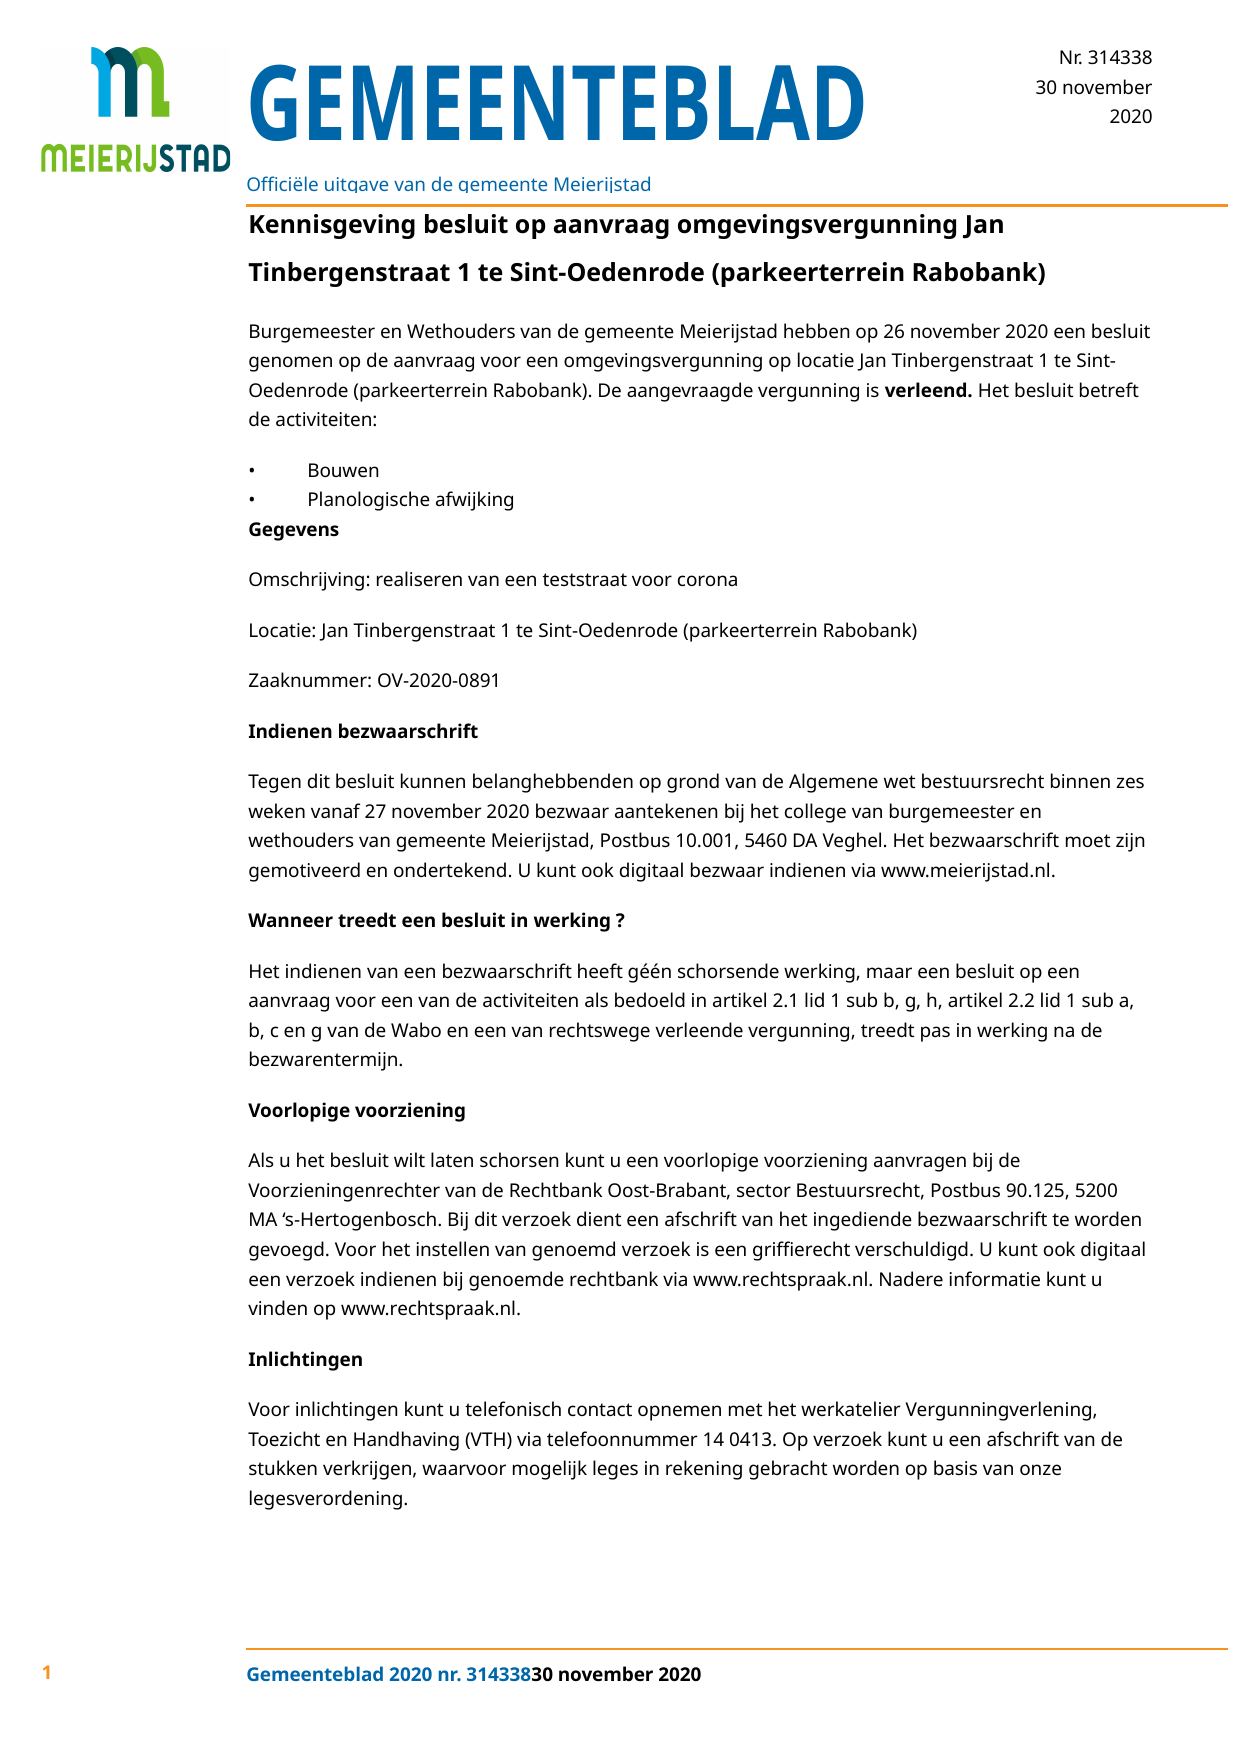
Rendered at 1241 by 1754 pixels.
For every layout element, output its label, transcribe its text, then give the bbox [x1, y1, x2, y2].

text Zaaknummer: OV-2020-0891 [248, 667, 1152, 693]
text Gegevens [248, 516, 1152, 542]
text Tegen dit besluit kunnen belanghebbenden op grond van de Algemene wet bestuursrecht binnen zes weken vanaf 27 november 2020 bezwaar aantekenen bij het college van burgemeester en wethouders van gemeente Meierijstad, Postbus 10.001, 5460 DA Veghel. Het bezwaarschrift moet zijn gemotiveerd en ondertekend. U kunt ook digitaal bezwaar indienen via www.meierijstad.nl. [248, 768, 1152, 883]
text Als u het besluit wilt laten schorsen kunt u een voorlopige voorziening aanvragen bij de Voorzieningenrechter van de Rechtbank Oost-Brabant, sector Bestuursrecht, Postbus 90.125, 5200 MA ‘s-Hertogenbosch. Bij dit verzoek dient een afschrift van het ingediende bezwaarschrift te worden gevoegd. Voor het instellen van genoemd verzoek is een griffierecht verschuldigd. U kunt ook digitaal een verzoek indienen bij genoemde rechtbank via www.rechtspraak.nl. Nadere informatie kunt u vinden op www.rechtspraak.nl. [248, 1147, 1152, 1321]
text Voor inlichtingen kunt u telefonisch contact opnemen met het werkatelier Vergunningverlening, Toezicht en Handhaving (VTH) via telefoonnummer 14 0413. Op verzoek kunt u een afschrift van de stukken verkrijgen, waarvoor mogelijk leges in rekening gebracht worden op basis van onze legesverordening. [248, 1396, 1152, 1511]
text Kennisgeving besluit op aanvraag omgevingsvergunning Jan Tinbergenstraat 1 te Sint-Oedenrode (parkeerterrein Rabobank) [248, 207, 1152, 288]
text Het indienen van een bezwaarschrift heeft géén schorsende werking, maar een besluit op een aanvraag voor een van de activiteiten als bedoeld in artikel 2.1 lid 1 sub b, g, h, artikel 2.2 lid 1 sub a, b, c en g van de Wabo en een van rechtswege verleende vergunning, treedt pas in werking na de bezwarentermijn. [248, 958, 1152, 1072]
text Indienen bezwaarschrift [248, 718, 1152, 744]
text Burgemeester en Wethouders van de gemeente Meierijstad hebben op 26 november 2020 een besluit genomen op de aanvraag voor een omgevingsvergunning op locatie Jan Tinbergenstraat 1 te Sint-Oedenrode (parkeerterrein Rabobank). De aangevraagde vergunning is verleend. Het besluit betreft de activiteiten: [248, 318, 1152, 432]
text Locatie: Jan Tinbergenstraat 1 te Sint-Oedenrode (parkeerterrein Rabobank) [248, 617, 1152, 643]
list Planologische afwijking [248, 487, 1152, 512]
text Inlichtingen [248, 1346, 1152, 1372]
list Bouwen [248, 457, 1152, 483]
picture [41, 47, 231, 172]
text Voorlopige voorziening [248, 1097, 1152, 1123]
text Wanneer treedt een besluit in werking ? [248, 907, 1152, 933]
text Omschrijving: realiseren van een teststraat voor corona [248, 567, 1152, 592]
